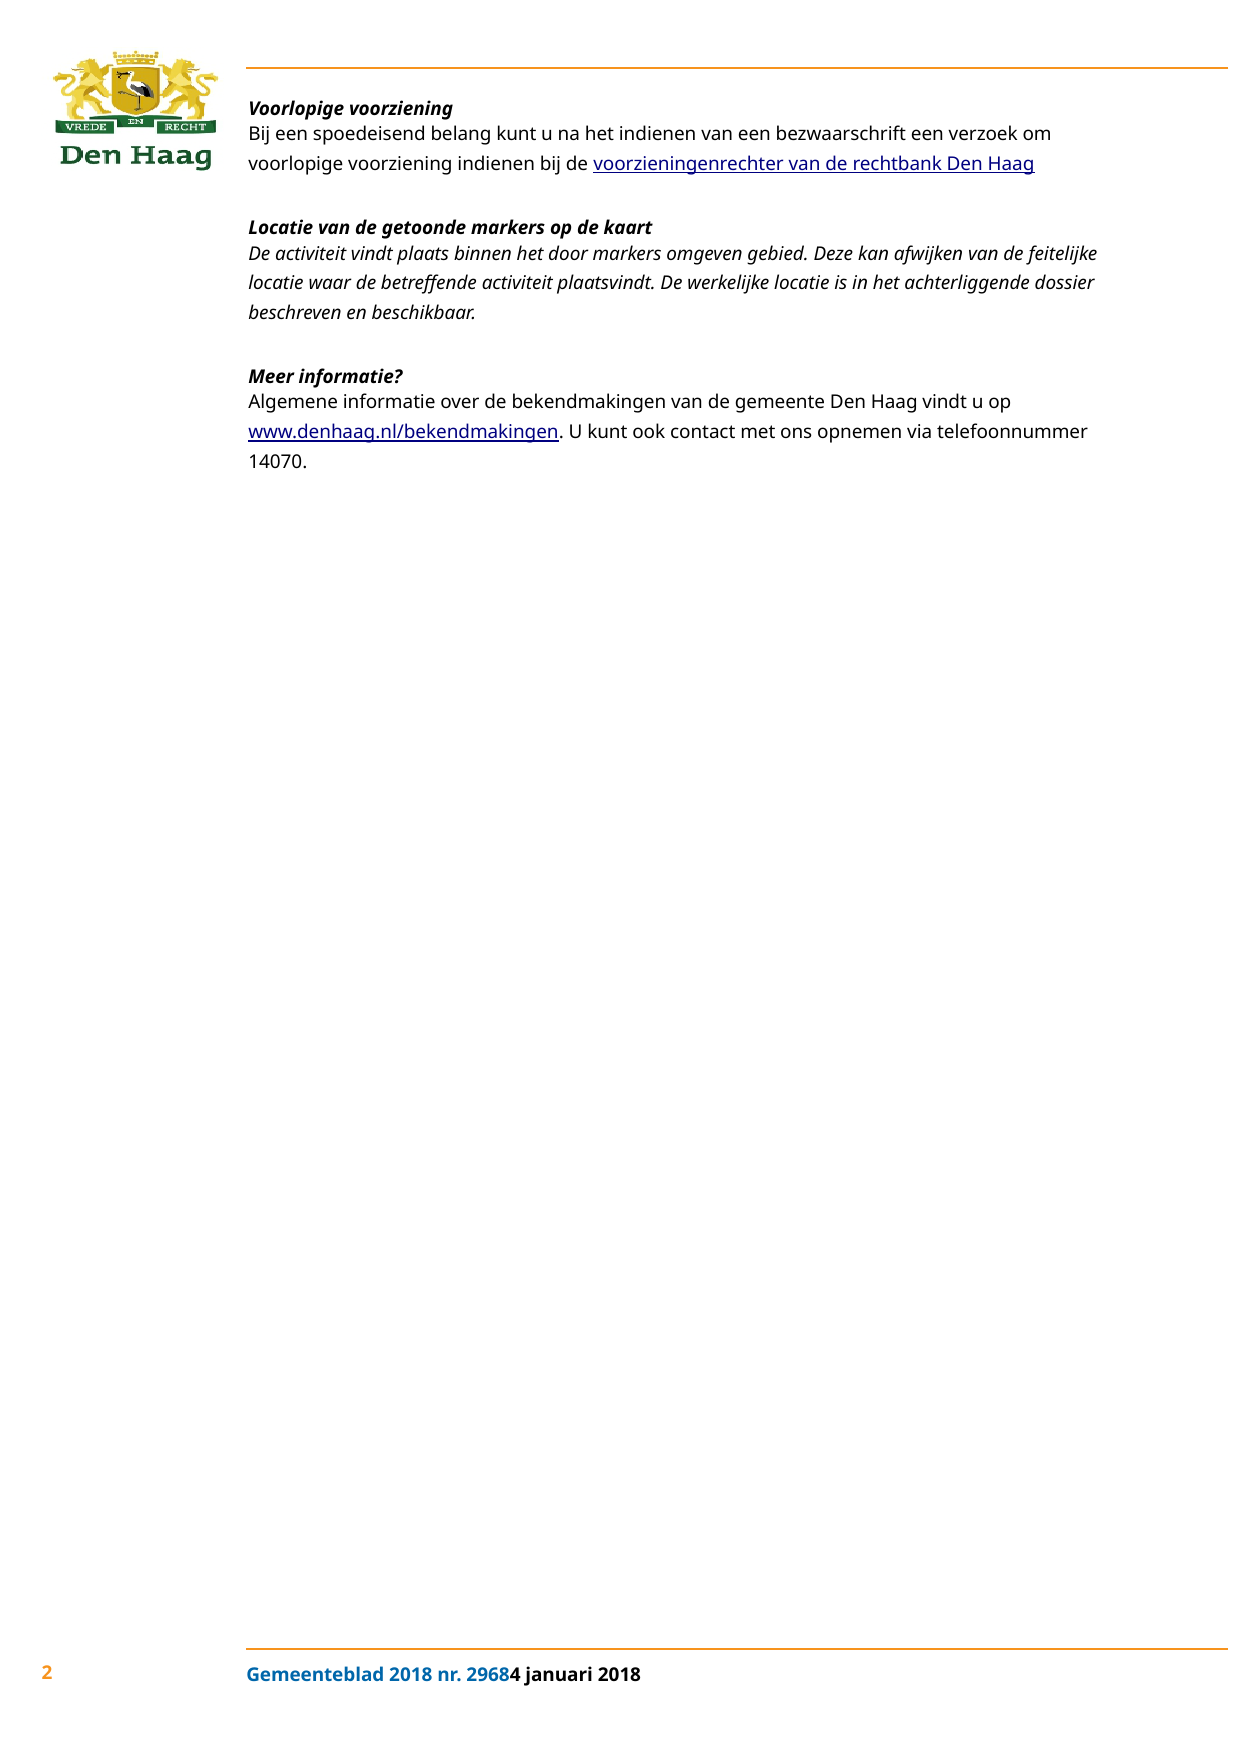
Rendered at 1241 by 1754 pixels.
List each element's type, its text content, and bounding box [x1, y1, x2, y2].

text Meer informatie? [248, 363, 1152, 389]
text Locatie van de getoonde markers op de kaart [248, 214, 1152, 240]
picture [41, 47, 231, 172]
text Bij een spoedeisend belang kunt u na het indienen van een bezwaarschrift een verzoek om voorlopige voorziening indienen bij de voorzieningenrechter van de rechtbank Den Haag [248, 121, 1152, 176]
text Algemene informatie over de bekendmakingen van de gemeente Den Haag vindt u op www.denhaag.nl/bekendmakingen. U kunt ook contact met ons opnemen via telefoonnummer 14070. [248, 389, 1152, 473]
text De activiteit vindt plaats binnen het door markers omgeven gebied. Deze kan afwijken van de feitelijke locatie waar de betreffende activiteit plaatsvindt. De werkelijke locatie is in het achterliggende dossier beschreven en beschikbaar. [248, 240, 1152, 325]
text Voorlopige voorziening [248, 95, 1152, 121]
